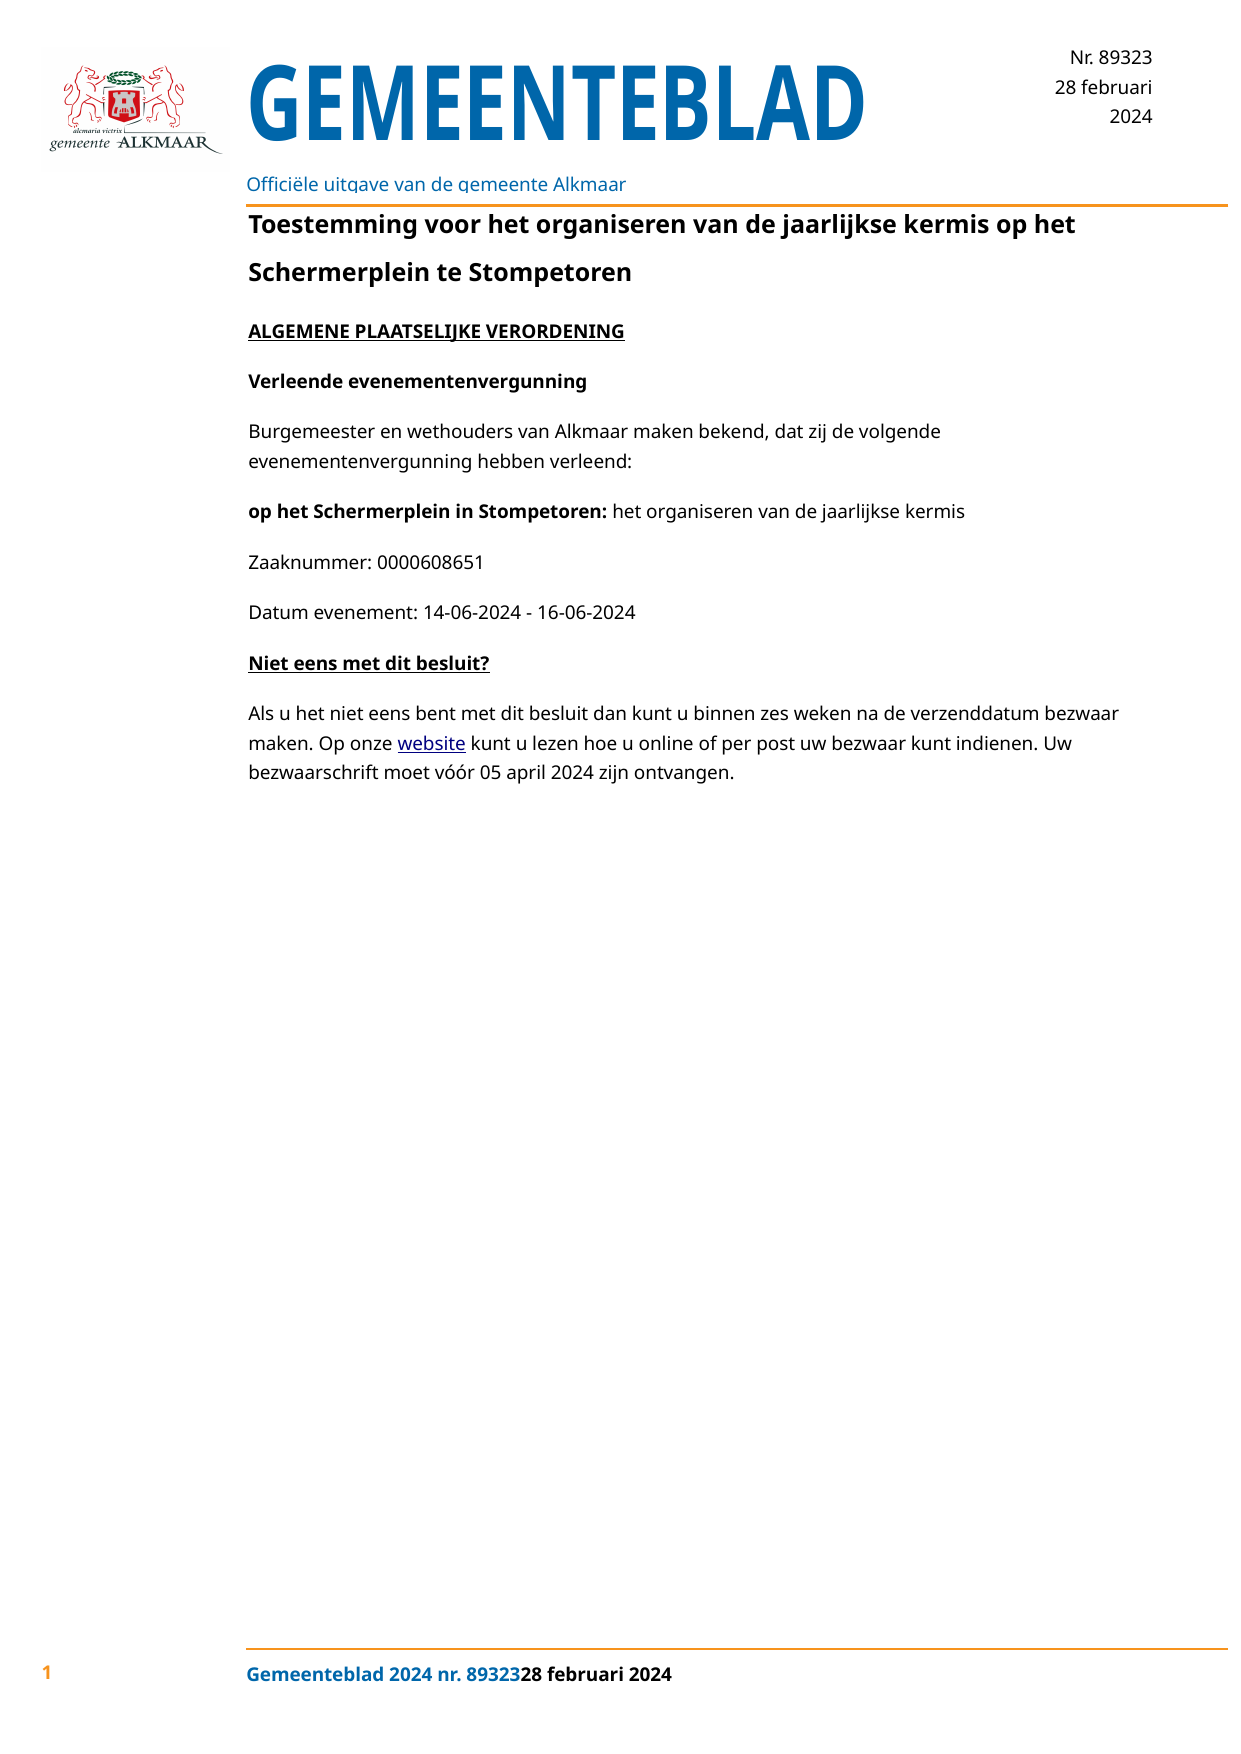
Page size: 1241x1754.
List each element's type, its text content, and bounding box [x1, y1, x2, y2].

text Als u het niet eens bent met dit besluit dan kunt u binnen zes weken na de verzenddatum bezwaar maken. Op onze website kunt u lezen hoe u online of per post uw bezwaar kunt indienen. Uw bezwaarschrift moet vóór 05 april 2024 zijn ontvangen. [248, 700, 1152, 785]
text Burgemeester en wethouders van Alkmaar maken bekend, dat zij de volgende evenementenvergunning hebben verleend: [248, 419, 1152, 474]
picture [41, 47, 231, 172]
text Toestemming voor het organiseren van de jaarlijkse kermis op het Schermerplein te Stompetoren [248, 207, 1152, 288]
text Niet eens met dit besluit? [248, 650, 1152, 676]
text op het Schermerplein in Stompetoren: het organiseren van de jaarlijkse kermis [248, 499, 1152, 524]
text Verleende evenementenvergunning [248, 368, 1152, 394]
text Zaaknummer: 0000608651 [248, 549, 1152, 575]
text Datum evenement: 14-06-2024 - 16-06-2024 [248, 599, 1152, 625]
text ALGEMENE PLAATSELIJKE VERORDENING [248, 318, 1152, 344]
